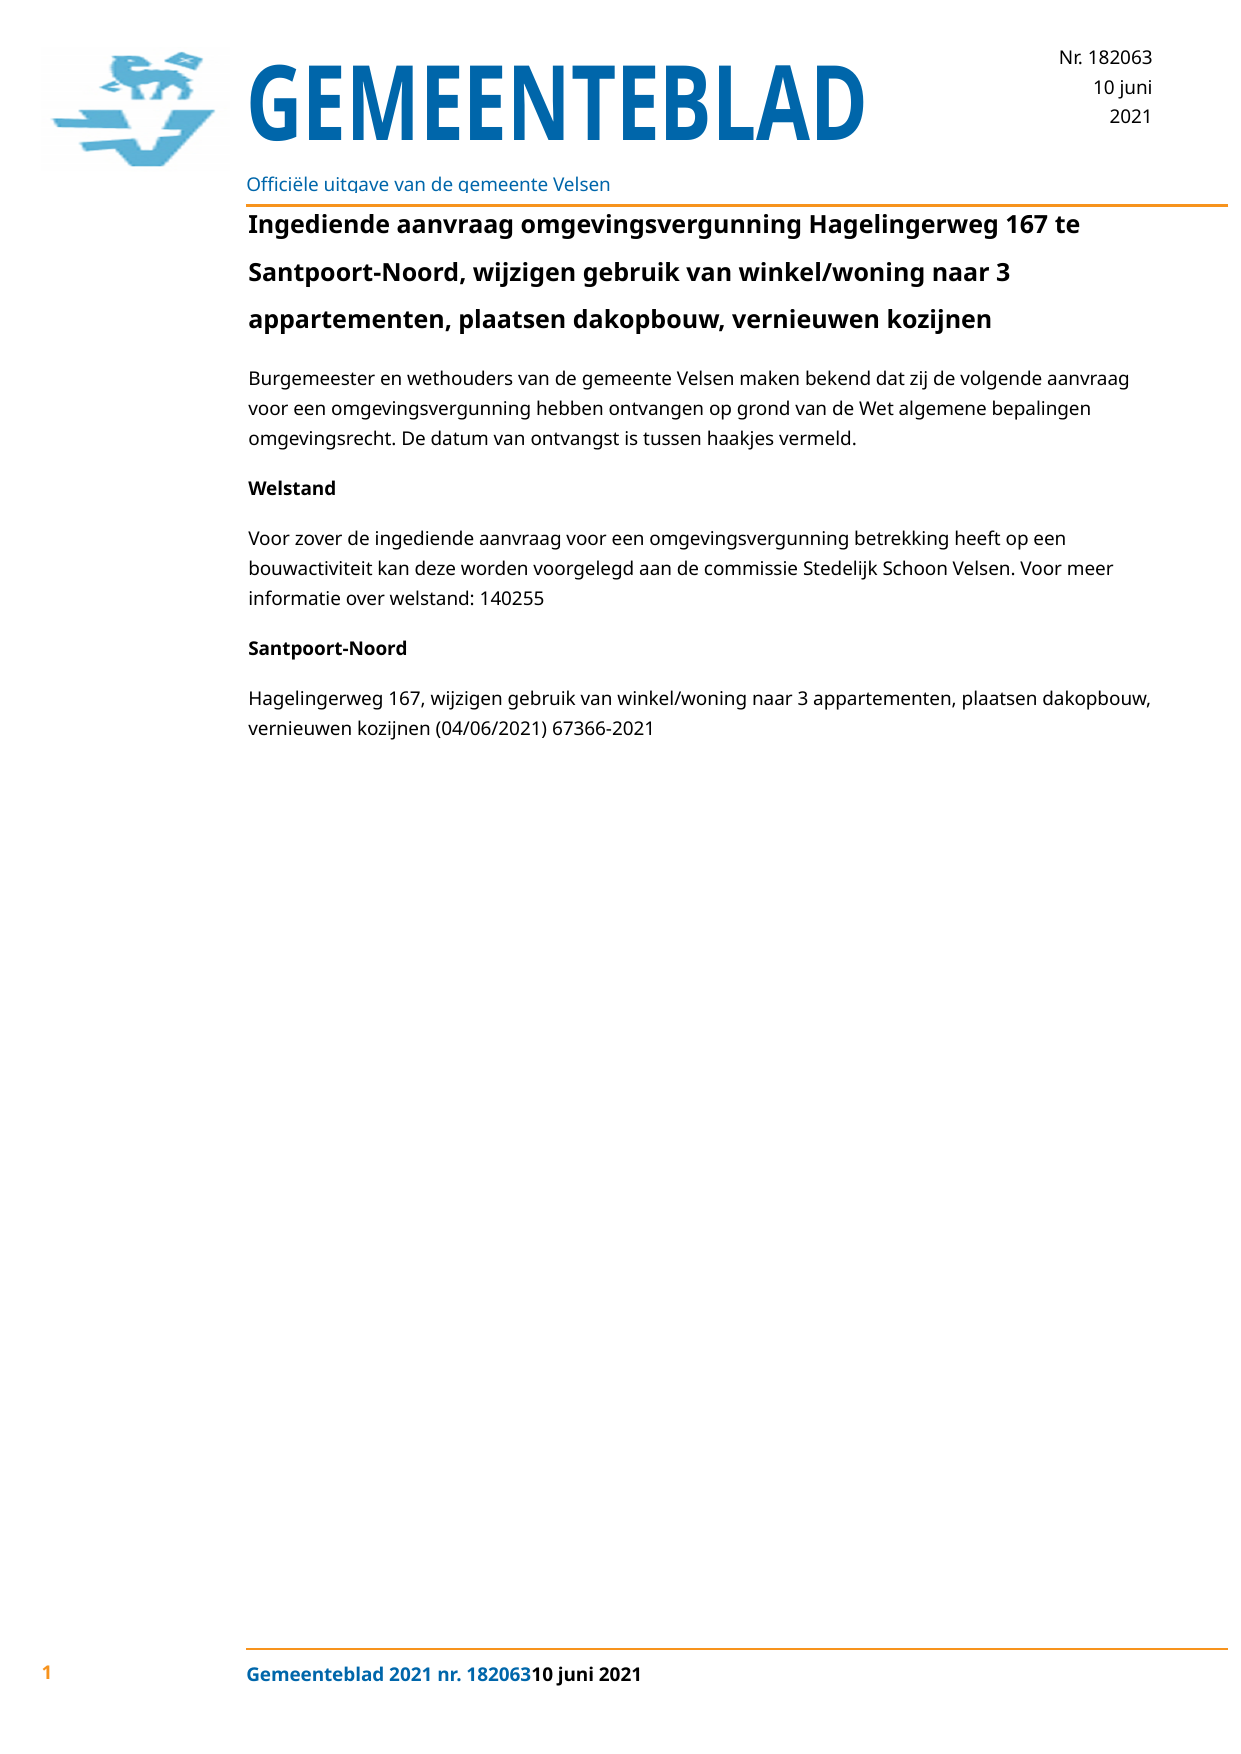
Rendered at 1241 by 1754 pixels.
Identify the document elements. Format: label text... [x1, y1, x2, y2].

text Hagelingerweg 167, wijzigen gebruik van winkel/woning naar 3 appartementen, plaatsen dakopbouw, vernieuwen kozijnen (04/06/2021) 67366-2021 [248, 686, 1152, 741]
picture [41, 47, 231, 172]
text Ingediende aanvraag omgevingsvergunning Hagelingerweg 167 te Santpoort-Noord, wijzigen gebruik van winkel/woning naar 3 appartementen, plaatsen dakopbouw, vernieuwen kozijnen [248, 207, 1152, 336]
text Voor zover de ingediende aanvraag voor een omgevingsvergunning betrekking heeft op een bouwactiviteit kan deze worden voorgelegd aan de commissie Stedelijk Schoon Velsen. Voor meer informatie over welstand: 140255 [248, 526, 1152, 610]
text Burgemeester en wethouders van de gemeente Velsen maken bekend dat zij de volgende aanvraag voor een omgevingsvergunning hebben ontvangen op grond van de Wet algemene bepalingen omgevingsrecht. De datum van ontvangst is tussen haakjes vermeld. [248, 366, 1152, 450]
text Santpoort-Noord [248, 635, 1152, 661]
text Welstand [248, 475, 1152, 501]
